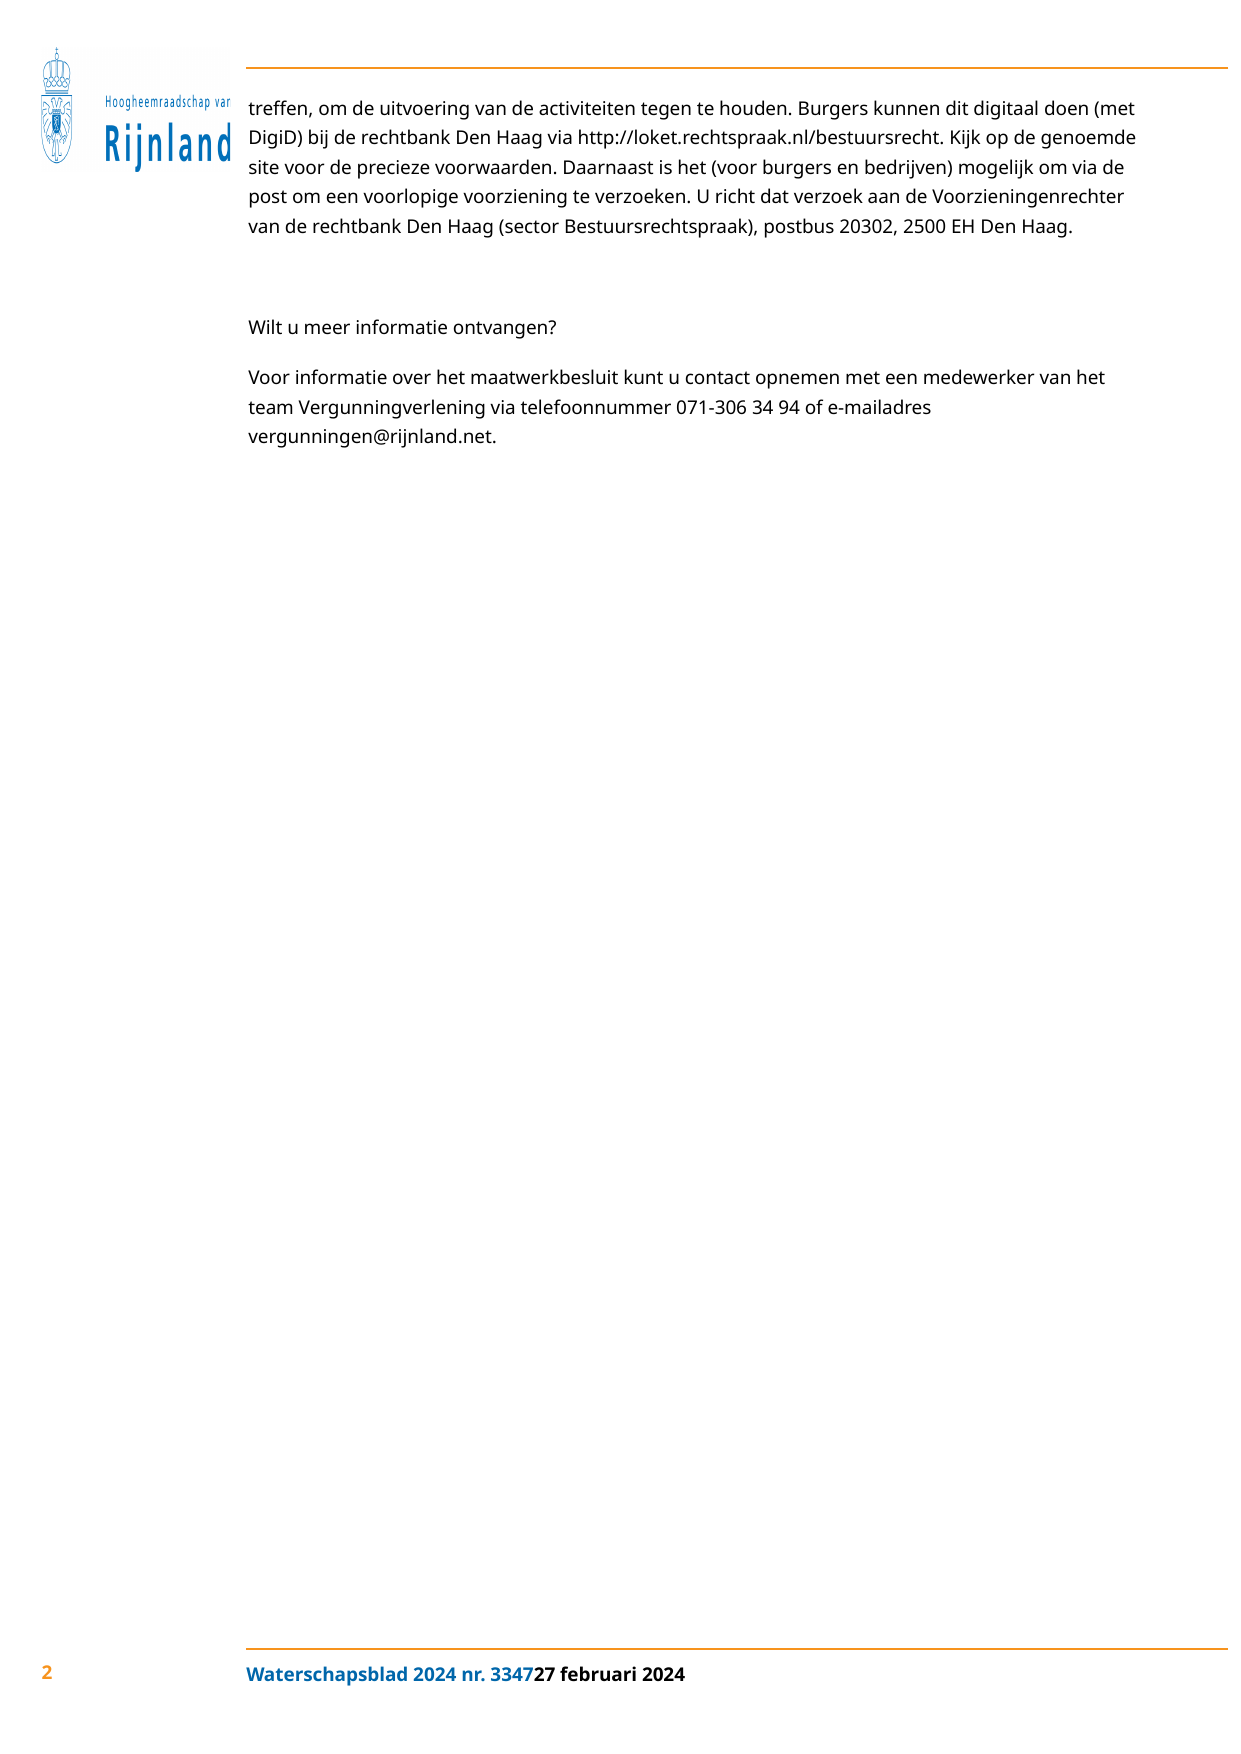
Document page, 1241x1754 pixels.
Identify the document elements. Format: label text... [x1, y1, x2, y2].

text Wilt u meer informatie ontvangen? [248, 314, 1152, 340]
text treffen, om de uitvoering van de activiteiten tegen te houden. Burgers kunnen dit digitaal doen (met DigiD) bij de rechtbank Den Haag via http://loket.rechtspraak.nl/bestuursrecht. Kijk op de genoemde site voor de precieze voorwaarden. Daarnaast is het (voor burgers en bedrijven) mogelijk om via de post om een voorlopige voorziening te verzoeken. U richt dat verzoek aan de Voorzieningenrechter van de rechtbank Den Haag (sector Bestuursrechtspraak), postbus 20302, 2500 EH Den Haag. [248, 95, 1152, 239]
text Voor informatie over het maatwerkbesluit kunt u contact opnemen met een medewerker van het team Vergunningverlening via telefoonnummer 071-306 34 94 of e-mailadres vergunningen@rijnland.net. [248, 364, 1152, 449]
picture [41, 47, 231, 172]
